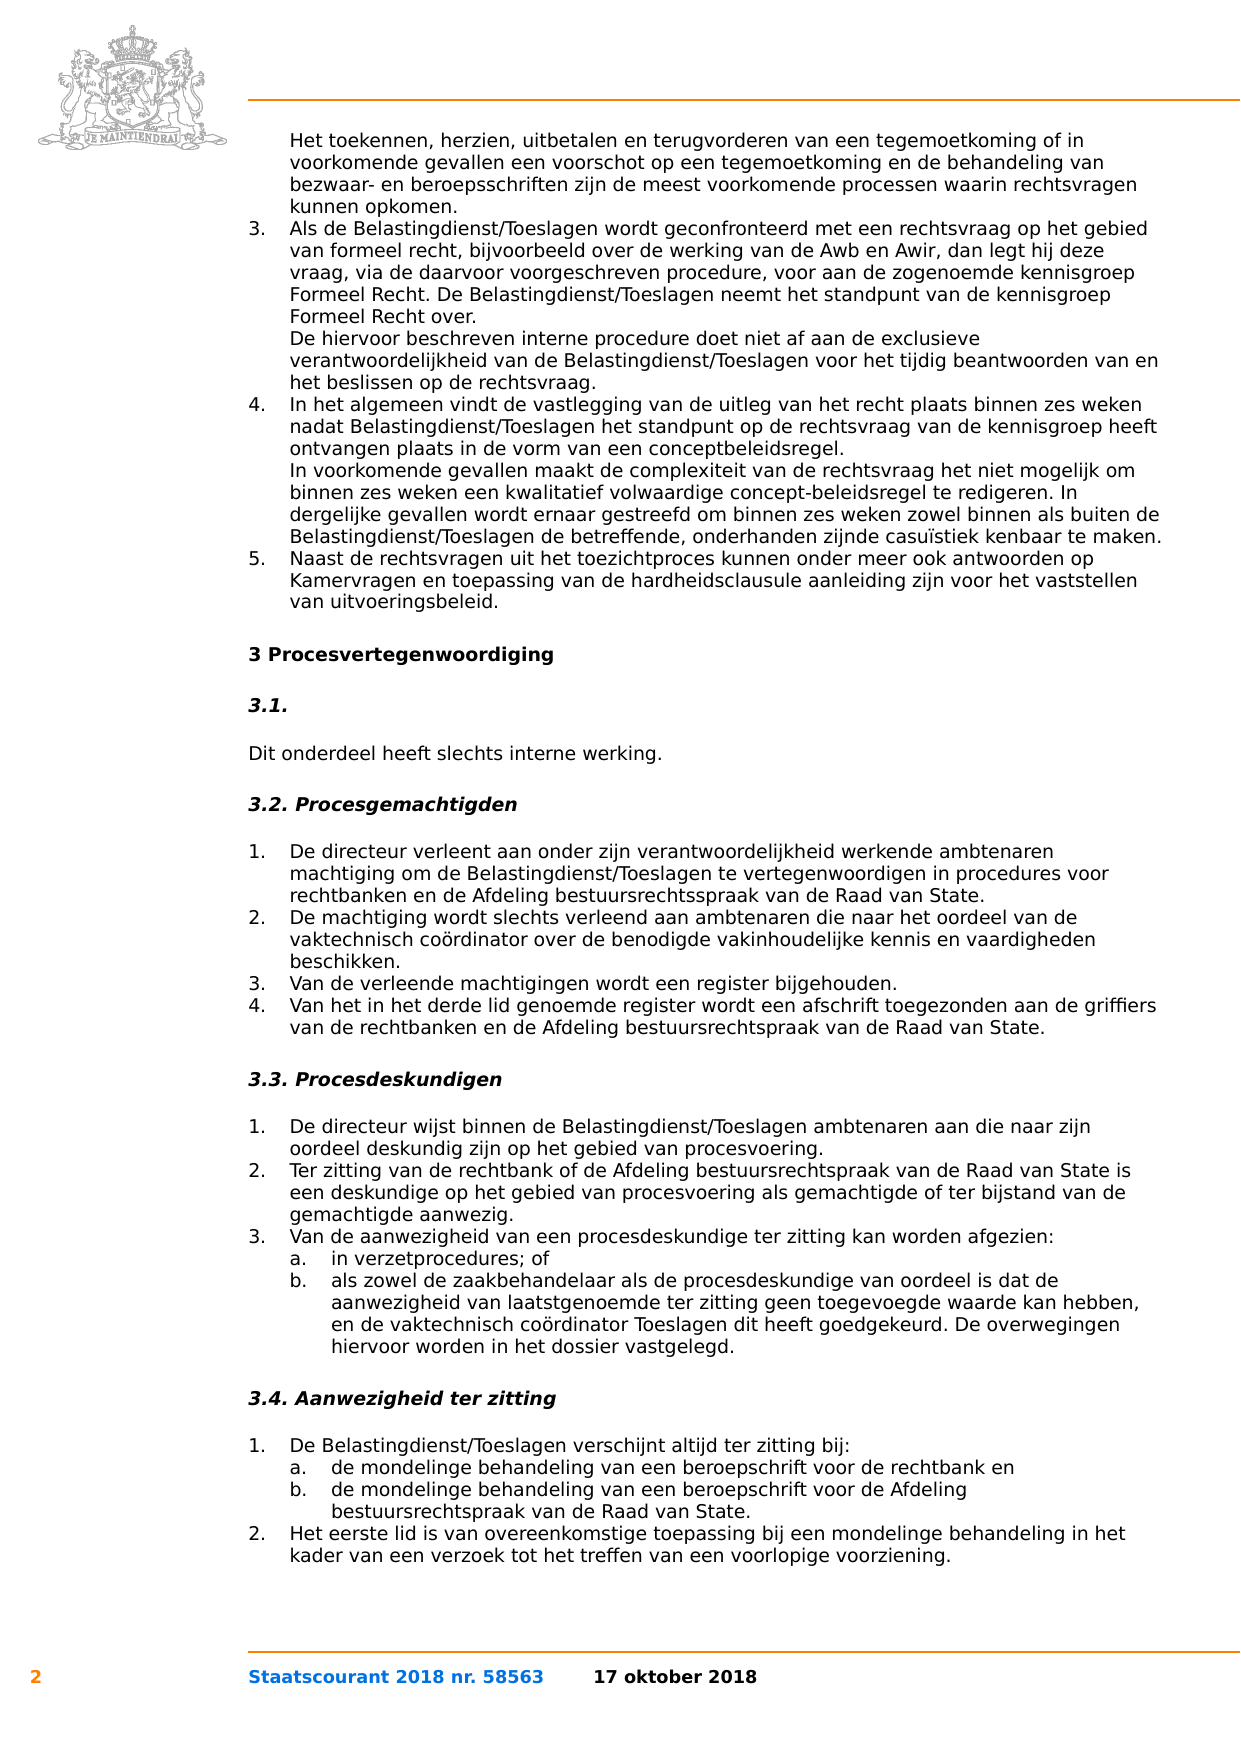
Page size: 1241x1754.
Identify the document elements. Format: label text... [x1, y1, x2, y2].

text 1. De directeur verleent aan onder zijn verantwoordelijkheid werkende ambtenaren machtiging om de Belastingdienst/Toeslagen te vertegenwoordigen in procedures voor rechtbanken en de Afdeling bestuursrechtsspraak van de Raad van State. [248, 841, 1163, 907]
text 2. De machtiging wordt slechts verleend aan ambtenaren die naar het oordeel van de vaktechnisch coördinator over de benodigde vakinhoudelijke kennis en vaardigheden beschikken. [248, 907, 1163, 973]
text 4. Van het in het derde lid genoemde register wordt een afschrift toegezonden aan de griffiers van de rechtbanken en de Afdeling bestuursrechtspraak van de Raad van State. [248, 995, 1163, 1039]
text In voorkomende gevallen maakt de complexiteit van de rechtsvraag het niet mogelijk om binnen zes weken een kwalitatief volwaardige concept-beleidsregel te redigeren. In dergelijke gevallen wordt ernaar gestreefd om binnen zes weken zowel binnen als buiten de Belastingdienst/Toeslagen de betreffende, onderhanden zijnde casuïstiek kenbaar te maken. [289, 459, 1163, 547]
text 1. De directeur wijst binnen de Belastingdienst/Toeslagen ambtenaren aan die naar zijn oordeel deskundig zijn op het gebied van procesvoering. [248, 1116, 1163, 1160]
text 4. In het algemeen vindt de vastlegging van de uitleg van het recht plaats binnen zes weken nadat Belastingdienst/Toeslagen het standpunt op de rechtsvraag van de kennisgroep heeft ontvangen plaats in de vorm van een conceptbeleidsregel. [248, 394, 1163, 459]
picture [38, 25, 227, 150]
text b. de mondelinge behandeling van een beroepschrift voor de Afdeling bestuursrechtspraak van de Raad van State. [289, 1479, 1163, 1523]
text 2. Het eerste lid is van overeenkomstige toepassing bij een mondelinge behandeling in het kader van een verzoek tot het treffen van een voorlopige voorziening. [248, 1523, 1163, 1567]
subtitle 3.4. Aanwezigheid ter zitting [248, 1388, 1163, 1410]
text 3. Als de Belastingdienst/Toeslagen wordt geconfronteerd met een rechtsvraag op het gebied van formeel recht, bijvoorbeeld over de werking van de Awb en Awir, dan legt hij deze vraag, via de daarvoor voorgeschreven procedure, voor aan de zogenoemde kennisgroep Formeel Recht. De Belastingdienst/Toeslagen neemt het standpunt van de kennisgroep Formeel Recht over. [248, 218, 1163, 328]
text Dit onderdeel heeft slechts interne werking. [248, 742, 1163, 764]
text a. de mondelinge behandeling van een beroepschrift voor de rechtbank en [289, 1457, 1163, 1479]
text a. in verzetprocedures; of [289, 1248, 1163, 1270]
subtitle 3 Procesvertegenwoordiging [248, 643, 1163, 665]
text 1. De Belastingdienst/Toeslagen verschijnt altijd ter zitting bij: [248, 1435, 1163, 1457]
text 5. Naast de rechtsvragen uit het toezichtproces kunnen onder meer ook antwoorden op Kamervragen en toepassing van de hardheidsclausule aanleiding zijn voor het vaststellen van uitvoeringsbeleid. [248, 547, 1163, 613]
subtitle 3.1. [248, 695, 1163, 717]
text b. als zowel de zaakbehandelaar als de procesdeskundige van oordeel is dat de aanwezigheid van laatstgenoemde ter zitting geen toegevoegde waarde kan hebben, en de vaktechnisch coördinator Toeslagen dit heeft goedgekeurd. De overwegingen hiervoor worden in het dossier vastgelegd. [289, 1270, 1163, 1358]
text 3. Van de verleende machtigingen wordt een register bijgehouden. [248, 973, 1163, 995]
subtitle 3.2. Procesgemachtigden [248, 794, 1163, 816]
subtitle 3.3. Procesdeskundigen [248, 1069, 1163, 1091]
text 2. Ter zitting van de rechtbank of de Afdeling bestuursrechtspraak van de Raad van State is een deskundige op het gebied van procesvoering als gemachtigde of ter bijstand van de gemachtigde aanwezig. [248, 1160, 1163, 1226]
text Het toekennen, herzien, uitbetalen en terugvorderen van een tegemoetkoming of in voorkomende gevallen een voorschot op een tegemoetkoming en de behandeling van bezwaar- en beroepsschriften zijn de meest voorkomende processen waarin rechtsvragen kunnen opkomen. [289, 130, 1163, 218]
text 3. Van de aanwezigheid van een procesdeskundige ter zitting kan worden afgezien: [248, 1226, 1163, 1248]
text De hiervoor beschreven interne procedure doet niet af aan de exclusieve verantwoordelijkheid van de Belastingdienst/Toeslagen voor het tijdig beantwoorden van en het beslissen op de rechtsvraag. [289, 328, 1163, 394]
